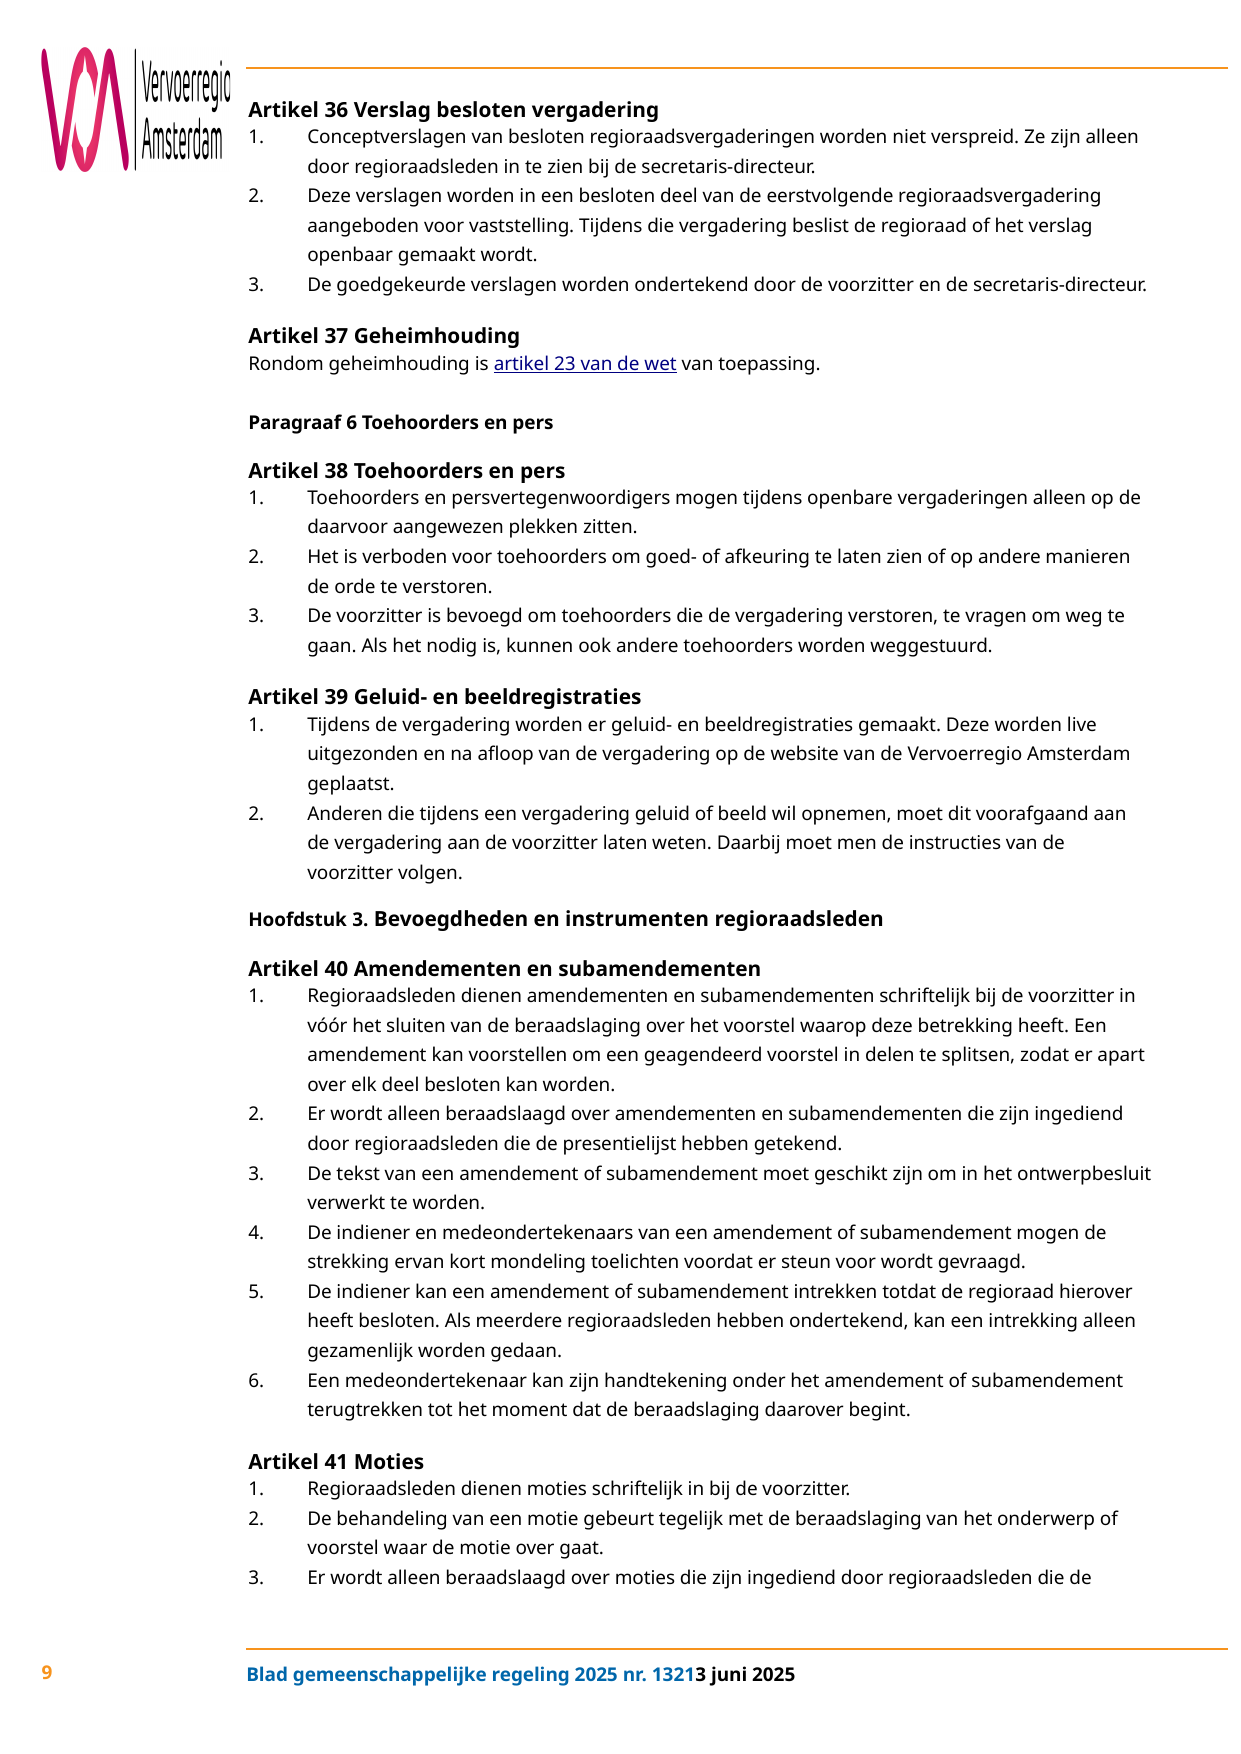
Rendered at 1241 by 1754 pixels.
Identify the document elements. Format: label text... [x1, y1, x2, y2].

text Artikel 36 Verslag besloten vergadering [248, 95, 1152, 123]
list Conceptverslagen van besloten regioraadsvergaderingen worden niet verspreid. Ze zijn alleen door regioraadsleden in te zien bij de secretaris-directeur. [248, 123, 1152, 178]
picture [41, 47, 231, 172]
list Er wordt alleen beraadslaagd over amendementen en subamendementen die zijn ingediend door regioraadsleden die de presentielijst hebben getekend. [248, 1101, 1152, 1156]
text Artikel 40 Amendementen en subamendementen [248, 954, 1152, 982]
text Artikel 38 Toehoorders en pers [248, 456, 1152, 484]
text Paragraaf 6 Toehoorders en pers [248, 409, 1152, 435]
list Toehoorders en persvertegenwoordigers mogen tijdens openbare vergaderingen alleen op de daarvoor aangewezen plekken zitten. [248, 484, 1152, 539]
list De indiener kan een amendement of subamendement intrekken totdat de regioraad hierover heeft besloten. Als meerdere regioraadsleden hebben ondertekend, kan een intrekking alleen gezamenlijk worden gedaan. [248, 1278, 1152, 1363]
list De voorzitter is bevoegd om toehoorders die de vergadering verstoren, te vragen om weg te gaan. Als het nodig is, kunnen ook andere toehoorders worden weggestuurd. [248, 602, 1152, 658]
text Artikel 39 Geluid- en beeldregistraties [248, 682, 1152, 711]
text Rondom geheimhouding is artikel 23 van de wet van toepassing. [248, 350, 1152, 376]
list Regioraadsleden dienen moties schriftelijk in bij de voorzitter. [248, 1475, 1152, 1501]
list De behandeling van een motie gebeurt tegelijk met de beraadslaging van het onderwerp of voorstel waar de motie over gaat. [248, 1505, 1152, 1560]
list De goedgekeurde verslagen worden ondertekend door de voorzitter en de secretaris-directeur. [248, 271, 1152, 297]
list De tekst van een amendement of subamendement moet geschikt zijn om in het ontwerpbesluit verwerkt te worden. [248, 1160, 1152, 1215]
list Er wordt alleen beraadslaagd over moties die zijn ingediend door regioraadsleden die de [248, 1564, 1152, 1590]
list Anderen die tijdens een vergadering geluid of beeld wil opnemen, moet dit voorafgaand aan de vergadering aan de voorzitter laten weten. Daarbij moet men de instructies van de voorzitter volgen. [248, 800, 1152, 884]
text Artikel 41 Moties [248, 1447, 1152, 1475]
text Artikel 37 Geheimhouding [248, 322, 1152, 350]
list Deze verslagen worden in een besloten deel van de eerstvolgende regioraadsvergadering aangeboden voor vaststelling. Tijdens die vergadering beslist de regioraad of het verslag openbaar gemaakt wordt. [248, 182, 1152, 267]
text Hoofdstuk 3. Bevoegdheden en instrumenten regioraadsleden [248, 904, 1152, 933]
list Een medeondertekenaar kan zijn handtekening onder het amendement of subamendement terugtrekken tot het moment dat de beraadslaging daarover begint. [248, 1367, 1152, 1422]
list Het is verboden voor toehoorders om goed- of afkeuring te laten zien of op andere manieren de orde te verstoren. [248, 543, 1152, 599]
list Regioraadsleden dienen amendementen en subamendementen schriftelijk bij de voorzitter in vóór het sluiten van de beraadslaging over het voorstel waarop deze betrekking heeft. Een amendement kan voorstellen om een geagendeerd voorstel in delen te splitsen, zodat er apart over elk deel besloten kan worden. [248, 982, 1152, 1097]
list Tijdens de vergadering worden er geluid- en beeldregistraties gemaakt. Deze worden live uitgezonden en na afloop van de vergadering op de website van de Vervoerregio Amsterdam geplaatst. [248, 711, 1152, 796]
list De indiener en medeondertekenaars van een amendement of subamendement mogen de strekking ervan kort mondeling toelichten voordat er steun voor wordt gevraagd. [248, 1219, 1152, 1274]
